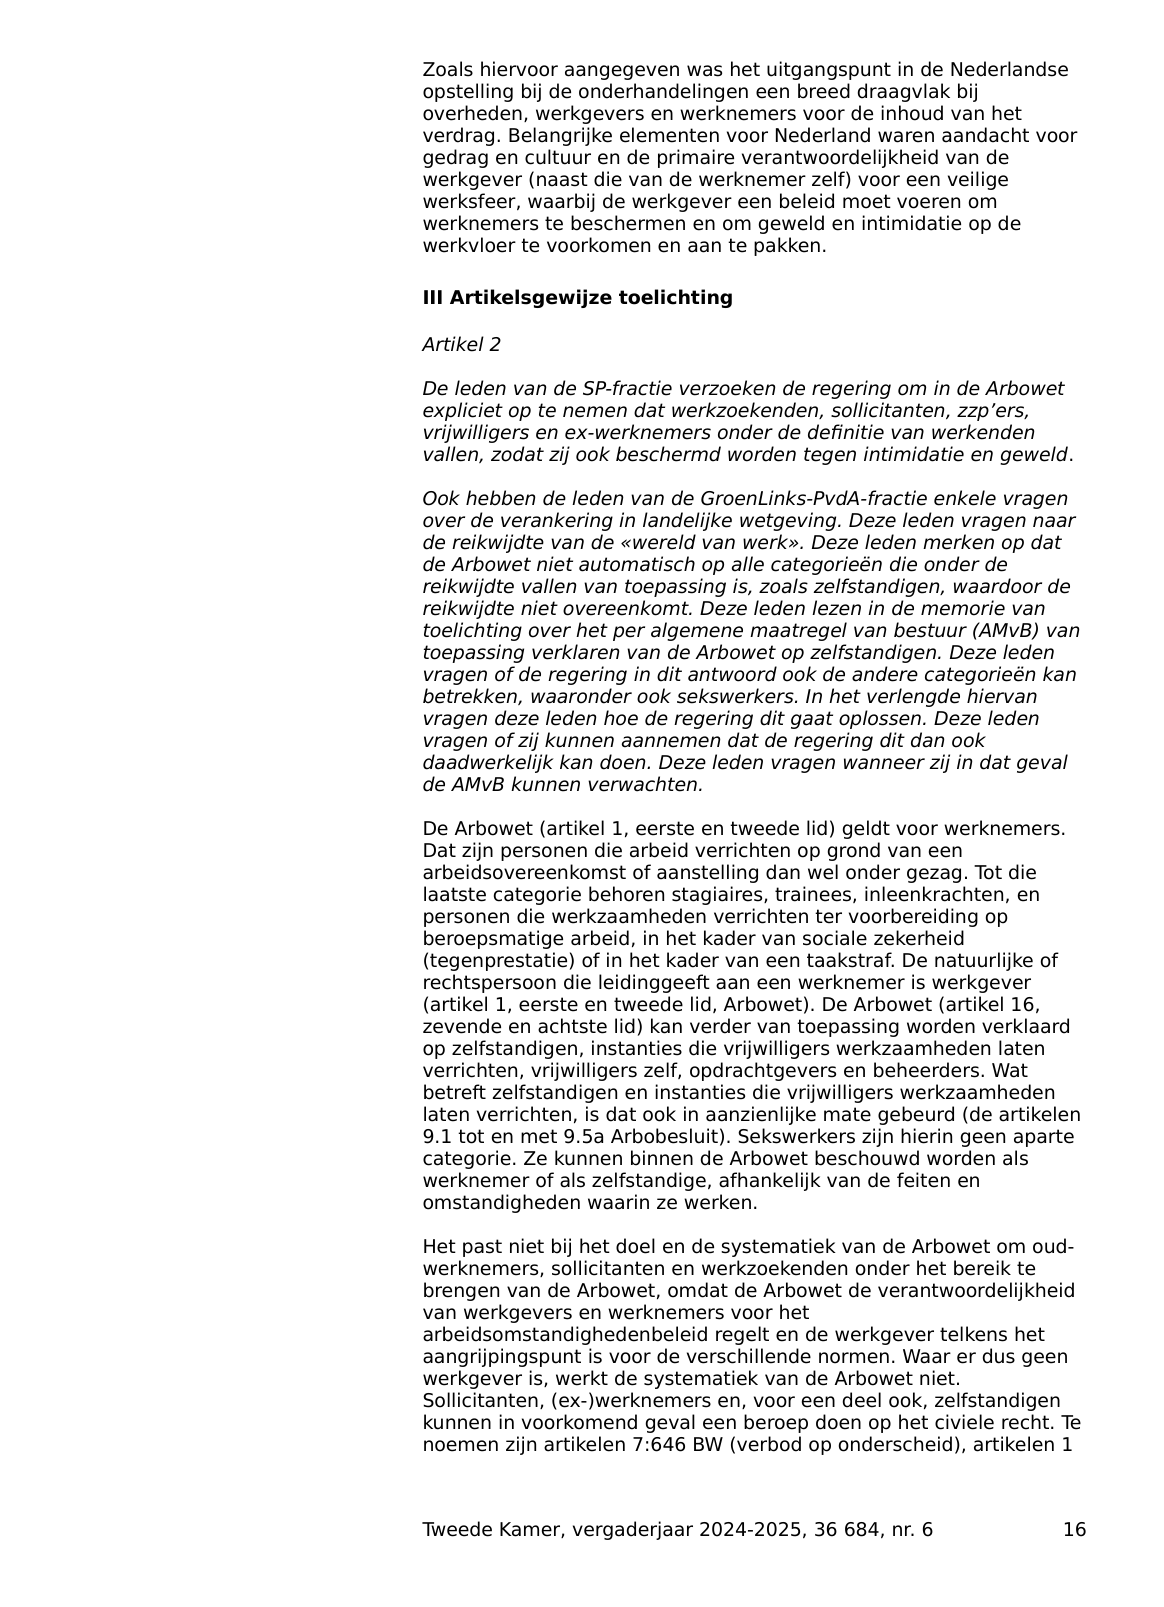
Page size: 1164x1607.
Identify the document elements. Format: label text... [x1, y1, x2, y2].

subtitle Artikel 2 [422, 334, 1087, 356]
text Het past niet bij het doel en de systematiek van de Arbowet om oud-werknemers, sollicitanten en werkzoekenden onder het bereik te brengen van de Arbowet, omdat de Arbowet de verantwoordelijkheid van werkgevers en werknemers voor het arbeidsomstandighedenbeleid regelt en de werkgever telkens het aangrijpingspunt is voor de verschillende normen. Waar er dus geen werkgever is, werkt de systematiek van de Arbowet niet. Sollicitanten, (ex-)werknemers en, voor een deel ook, zelfstandigen kunnen in voorkomend geval een beroep doen op het civiele recht. Te noemen zijn artikelen 7:646 BW (verbod op onderscheid), artikelen 1 [422, 1236, 1087, 1456]
text Ook hebben de leden van de GroenLinks-PvdA-fractie enkele vragen over de verankering in landelijke wetgeving. Deze leden vragen naar de reikwijdte van de «wereld van werk». Deze leden merken op dat de Arbowet niet automatisch op alle categorieën die onder de reikwijdte vallen van toepassing is, zoals zelfstandigen, waardoor de reikwijdte niet overeenkomt. Deze leden lezen in de memorie van toelichting over het per algemene maatregel van bestuur (AMvB) van toepassing verklaren van de Arbowet op zelfstandigen. Deze leden vragen of de regering in dit antwoord ook de andere categorieën kan betrekken, waaronder ook sekswerkers. In het verlengde hiervan vragen deze leden hoe de regering dit gaat oplossen. Deze leden vragen of zij kunnen aannemen dat de regering dit dan ook daadwerkelijk kan doen. Deze leden vragen wanneer zij in dat geval de AMvB kunnen verwachten. [422, 488, 1087, 796]
text De leden van de SP-fractie verzoeken de regering om in de Arbowet expliciet op te nemen dat werkzoekenden, sollicitanten, zzp’ers, vrijwilligers en ex-werknemers onder de definitie van werkenden vallen, zodat zij ook beschermd worden tegen intimidatie en geweld. [422, 378, 1087, 466]
subtitle III Artikelsgewijze toelichting [422, 287, 1087, 309]
text Zoals hiervoor aangegeven was het uitgangspunt in de Nederlandse opstelling bij de onderhandelingen een breed draagvlak bij overheden, werkgevers en werknemers voor de inhoud van het verdrag. Belangrijke elementen voor Nederland waren aandacht voor gedrag en cultuur en de primaire verantwoordelijkheid van de werkgever (naast die van de werknemer zelf) voor een veilige werksfeer, waarbij de werkgever een beleid moet voeren om werknemers te beschermen en om geweld en intimidatie op de werkvloer te voorkomen en aan te pakken. [422, 59, 1087, 257]
text De Arbowet (artikel 1, eerste en tweede lid) geldt voor werknemers. Dat zijn personen die arbeid verrichten op grond van een arbeidsovereenkomst of aanstelling dan wel onder gezag. Tot die laatste categorie behoren stagiaires, trainees, inleenkrachten, en personen die werkzaamheden verrichten ter voorbereiding op beroepsmatige arbeid, in het kader van sociale zekerheid (tegenprestatie) of in het kader van een taakstraf. De natuurlijke of rechtspersoon die leidinggeeft aan een werknemer is werkgever (artikel 1, eerste en tweede lid, Arbowet). De Arbowet (artikel 16, zevende en achtste lid) kan verder van toepassing worden verklaard op zelfstandigen, instanties die vrijwilligers werkzaamheden laten verrichten, vrijwilligers zelf, opdrachtgevers en beheerders. Wat betreft zelfstandigen en instanties die vrijwilligers werkzaamheden laten verrichten, is dat ook in aanzienlijke mate gebeurd (de artikelen 9.1 tot en met 9.5a Arbobesluit). Sekswerkers zijn hierin geen aparte categorie. Ze kunnen binnen de Arbowet beschouwd worden als werknemer of als zelfstandige, afhankelijk van de feiten en omstandigheden waarin ze werken. [422, 818, 1087, 1214]
